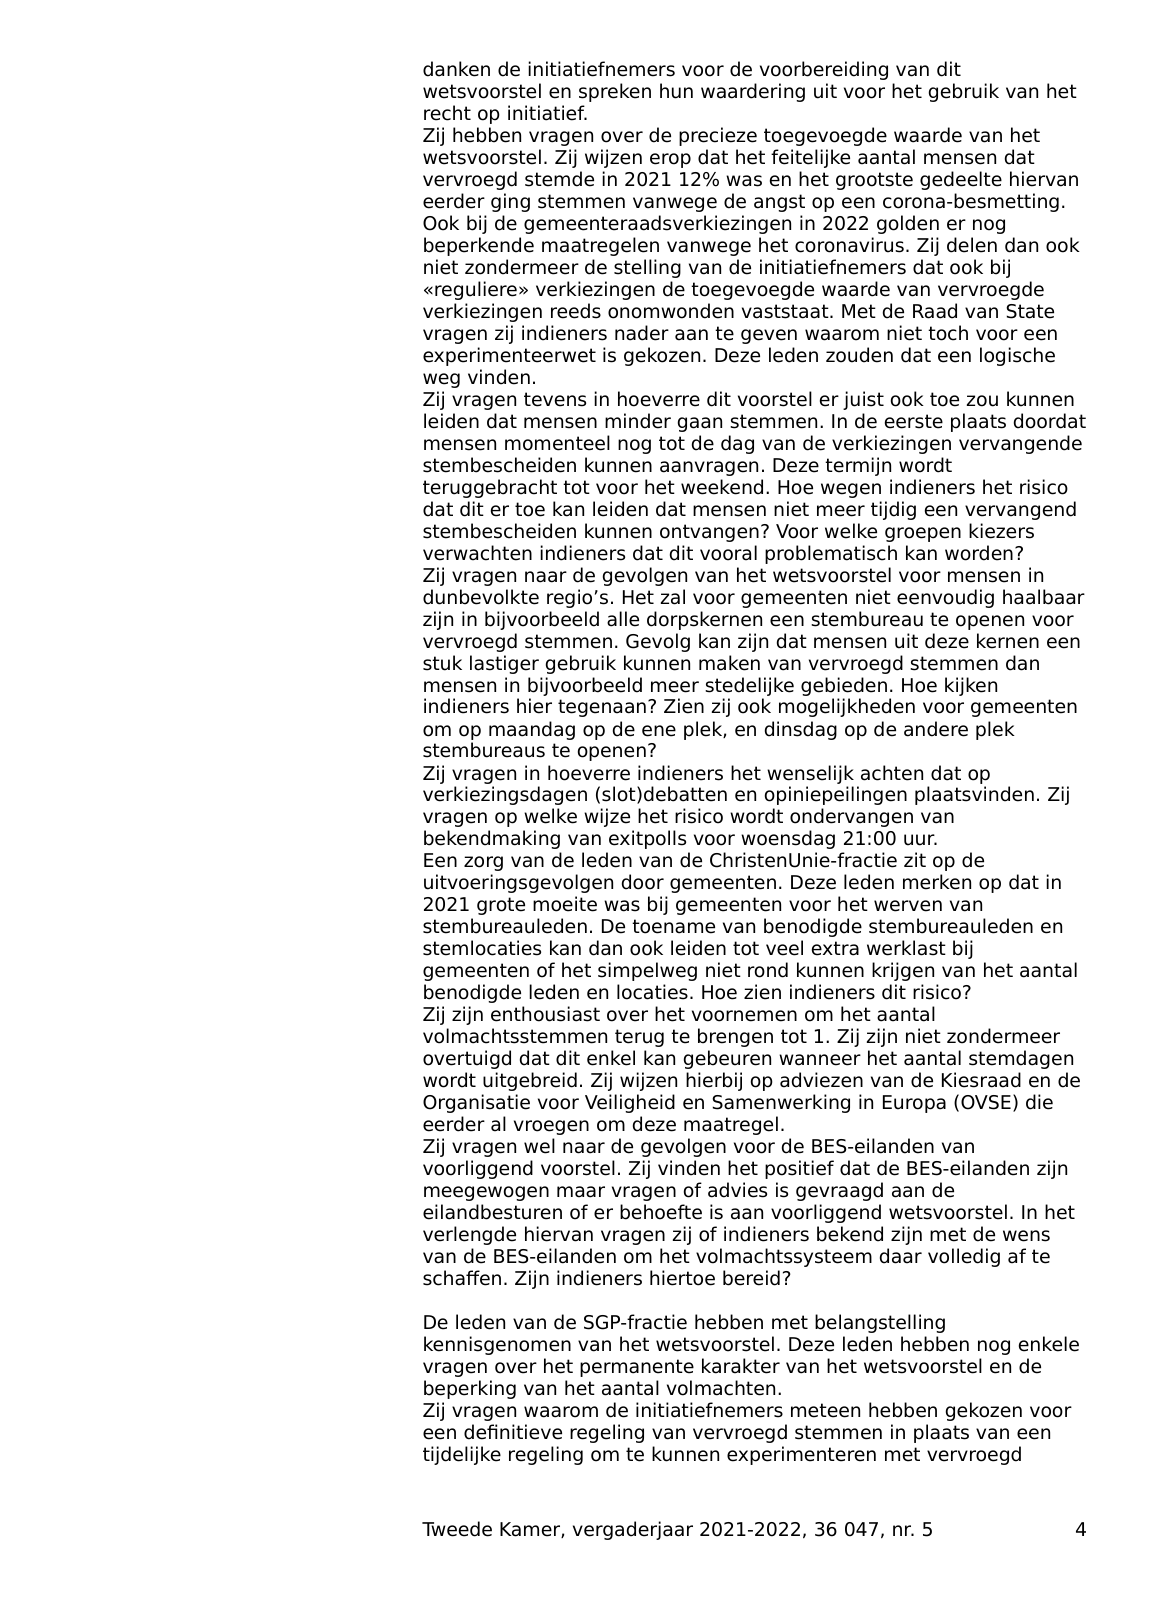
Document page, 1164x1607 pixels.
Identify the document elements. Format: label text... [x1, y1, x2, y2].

text Zij hebben vragen over de precieze toegevoegde waarde van het wetsvoorstel. Zij wijzen erop dat het feitelijke aantal mensen dat vervroegd stemde in 2021 12% was en het grootste gedeelte hiervan eerder ging stemmen vanwege de angst op een corona-besmetting. Ook bij de gemeenteraadsverkiezingen in 2022 golden er nog beperkende maatregelen vanwege het coronavirus. Zij delen dan ook niet zondermeer de stelling van de initiatiefnemers dat ook bij «reguliere» verkiezingen de toegevoegde waarde van vervroegde verkiezingen reeds onomwonden vaststaat. Met de Raad van State vragen zij indieners nader aan te geven waarom niet toch voor een experimenteerwet is gekozen. Deze leden zouden dat een logische weg vinden. [422, 125, 1087, 389]
text Zij zijn enthousiast over het voornemen om het aantal volmachtsstemmen terug te brengen tot 1. Zij zijn niet zondermeer overtuigd dat dit enkel kan gebeuren wanneer het aantal stemdagen wordt uitgebreid. Zij wijzen hierbij op adviezen van de Kiesraad en de Organisatie voor Veiligheid en Samenwerking in Europa (OVSE) die eerder al vroegen om deze maatregel. [422, 1004, 1087, 1136]
text De leden van de SGP-fractie hebben met belangstelling kennisgenomen van het wetsvoorstel. Deze leden hebben nog enkele vragen over het permanente karakter van het wetsvoorstel en de beperking van het aantal volmachten. [422, 1312, 1087, 1400]
text Zij vragen tevens in hoeverre dit voorstel er juist ook toe zou kunnen leiden dat mensen minder gaan stemmen. In de eerste plaats doordat mensen momenteel nog tot de dag van de verkiezingen vervangende stembescheiden kunnen aanvragen. Deze termijn wordt teruggebracht tot voor het weekend. Hoe wegen indieners het risico dat dit er toe kan leiden dat mensen niet meer tijdig een vervangend stembescheiden kunnen ontvangen? Voor welke groepen kiezers verwachten indieners dat dit vooral problematisch kan worden? [422, 389, 1087, 564]
text Zij vragen wel naar de gevolgen voor de BES-eilanden van voorliggend voorstel. Zij vinden het positief dat de BES-eilanden zijn meegewogen maar vragen of advies is gevraagd aan de eilandbesturen of er behoefte is aan voorliggend wetsvoorstel. In het verlengde hiervan vragen zij of indieners bekend zijn met de wens van de BES-eilanden om het volmachtssysteem daar volledig af te schaffen. Zijn indieners hiertoe bereid? [422, 1136, 1087, 1290]
text Zij vragen waarom de initiatiefnemers meteen hebben gekozen voor een definitieve regeling van vervroegd stemmen in plaats van een tijdelijke regeling om te kunnen experimenteren met vervroegd [422, 1400, 1087, 1466]
text danken de initiatiefnemers voor de voorbereiding van dit wetsvoorstel en spreken hun waardering uit voor het gebruik van het recht op initiatief. [422, 59, 1087, 125]
text Een zorg van de leden van de ChristenUnie-fractie zit op de uitvoeringsgevolgen door gemeenten. Deze leden merken op dat in 2021 grote moeite was bij gemeenten voor het werven van stembureauleden. De toename van benodigde stembureauleden en stemlocaties kan dan ook leiden tot veel extra werklast bij gemeenten of het simpelweg niet rond kunnen krijgen van het aantal benodigde leden en locaties. Hoe zien indieners dit risico? [422, 850, 1087, 1004]
text Zij vragen naar de gevolgen van het wetsvoorstel voor mensen in dunbevolkte regio’s. Het zal voor gemeenten niet eenvoudig haalbaar zijn in bijvoorbeeld alle dorpskernen een stembureau te openen voor vervroegd stemmen. Gevolg kan zijn dat mensen uit deze kernen een stuk lastiger gebruik kunnen maken van vervroegd stemmen dan mensen in bijvoorbeeld meer stedelijke gebieden. Hoe kijken indieners hier tegenaan? Zien zij ook mogelijkheden voor gemeenten om op maandag op de ene plek, en dinsdag op de andere plek stembureaus te openen? [422, 564, 1087, 762]
text Zij vragen in hoeverre indieners het wenselijk achten dat op verkiezingsdagen (slot)debatten en opiniepeilingen plaatsvinden. Zij vragen op welke wijze het risico wordt ondervangen van bekendmaking van exitpolls voor woensdag 21:00 uur. [422, 762, 1087, 850]
